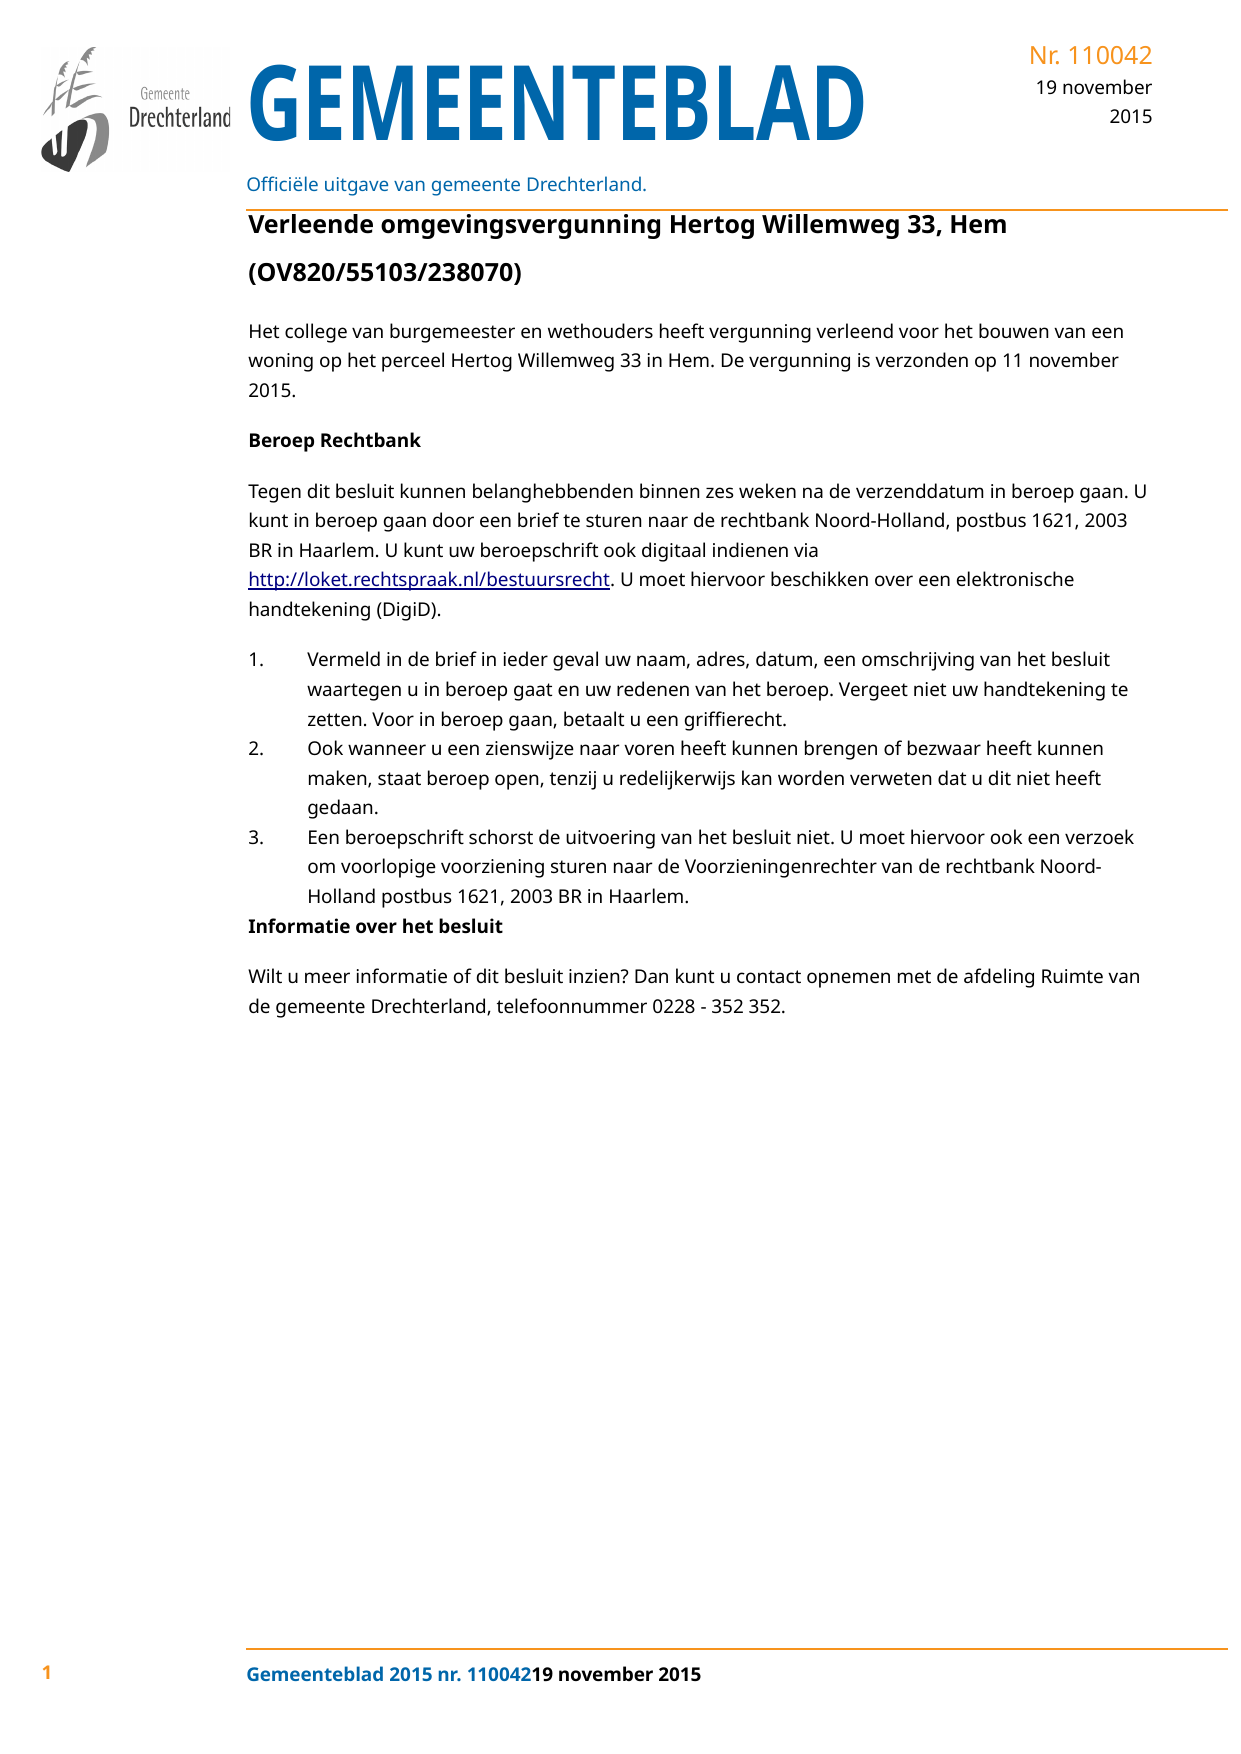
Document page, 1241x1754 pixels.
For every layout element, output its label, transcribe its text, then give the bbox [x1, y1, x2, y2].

text Informatie over het besluit [248, 913, 1152, 939]
list Ook wanneer u een zienswijze naar voren heeft kunnen brengen of bezwaar heeft kunnen maken, staat beroep open, tenzij u redelijkerwijs kan worden verweten dat u dit niet heeft gedaan. [248, 735, 1152, 820]
list Vermeld in de brief in ieder geval uw naam, adres, datum, een omschrijving van het besluit waartegen u in beroep gaat en uw redenen van het beroep. Vergeet niet uw handtekening te zetten. Voor in beroep gaan, betaalt u een griffierecht. [248, 647, 1152, 732]
text Verleende omgevingsvergunning Hertog Willemweg 33, Hem (OV820/55103/238070) [248, 211, 1152, 288]
picture [41, 47, 231, 172]
list Een beroepschrift schorst de uitvoering van het besluit niet. U moet hiervoor ook een verzoek om voorlopige voorziening sturen naar de Voorzieningenrechter van de rechtbank Noord-Holland postbus 1621, 2003 BR in Haarlem. [248, 824, 1152, 909]
text Beroep Rechtbank [248, 427, 1152, 453]
text Wilt u meer informatie of dit besluit inzien? Dan kunt u contact opnemen met de afdeling Ruimte van de gemeente Drechterland, telefoonnummer 0228 - 352 352. [248, 963, 1152, 1019]
text Tegen dit besluit kunnen belanghebbenden binnen zes weken na de verzenddatum in beroep gaan. U kunt in beroep gaan door een brief te sturen naar de rechtbank Noord-Holland, postbus 1621, 2003 BR in Haarlem. U kunt uw beroepschrift ook digitaal indienen via http://loket.rechtspraak.nl/bestuursrecht. U moet hiervoor beschikken over een elektronische handtekening (DigiD). [248, 478, 1152, 622]
text Het college van burgemeester en wethouders heeft vergunning verleend voor het bouwen van een woning op het perceel Hertog Willemweg 33 in Hem. De vergunning is verzonden op 11 november 2015. [248, 318, 1152, 403]
